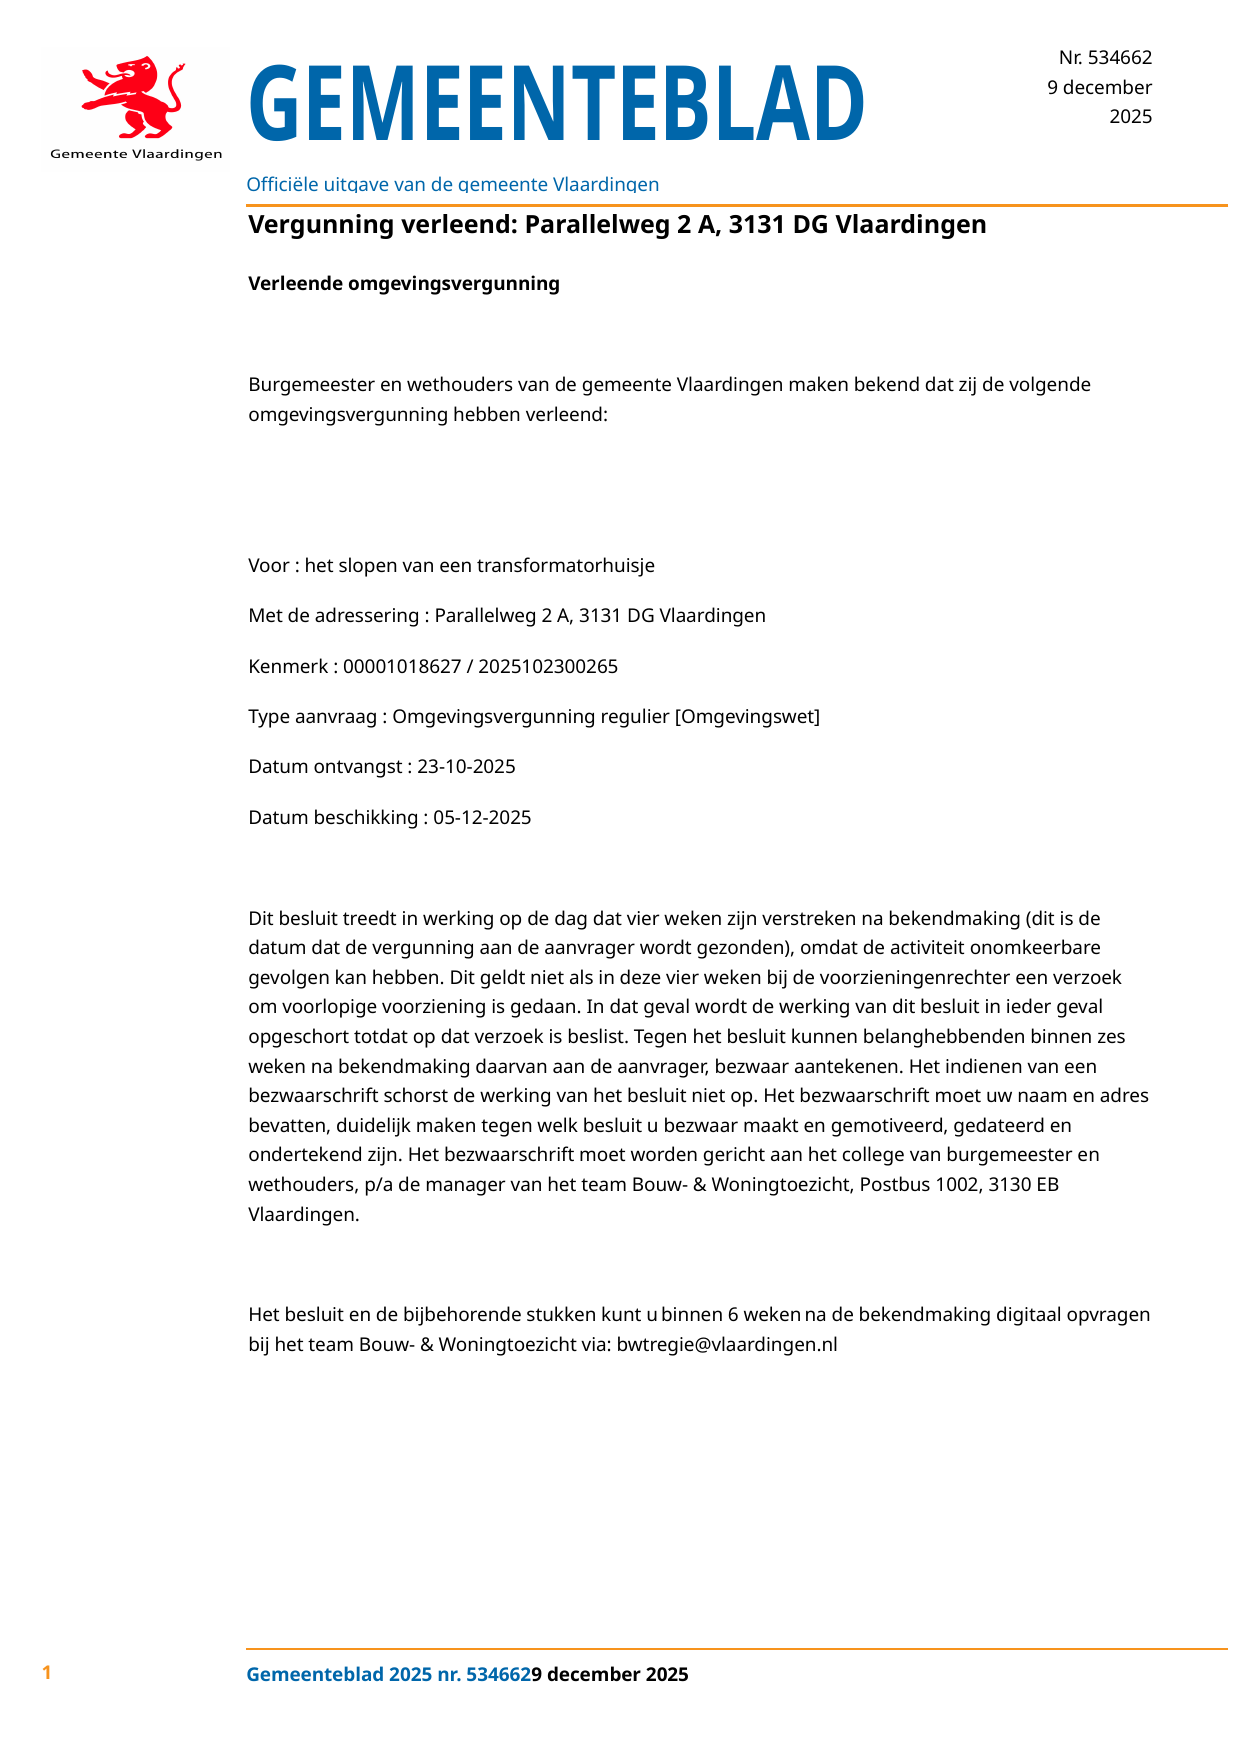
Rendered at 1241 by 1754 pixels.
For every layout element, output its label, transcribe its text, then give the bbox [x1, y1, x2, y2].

text Verleende omgevingsvergunning [248, 270, 1152, 296]
text Vergunning verleend: Parallelweg 2 A, 3131 DG Vlaardingen [248, 207, 1152, 241]
text Type aanvraag : Omgevingsvergunning regulier [Omgevingswet] [248, 703, 1152, 729]
text Dit besluit treedt in werking op de dag dat vier weken zijn verstreken na bekendmaking (dit is de datum dat de vergunning aan de aanvrager wordt gezonden), omdat de activiteit onomkeerbare gevolgen kan hebben. Dit geldt niet als in deze vier weken bij de voorzieningenrechter een verzoek om voorlopige voorziening is gedaan. In dat geval wordt de werking van dit besluit in ieder geval opgeschort totdat op dat verzoek is beslist. Tegen het besluit kunnen belanghebbenden binnen zes weken na bekendmaking daarvan aan de aanvrager, bezwaar aantekenen. Het indienen van een bezwaarschrift schorst de werking van het besluit niet op. Het bezwaarschrift moet uw naam en adres bevatten, duidelijk maken tegen welk besluit u bezwaar maakt en gemotiveerd, gedateerd en ondertekend zijn. Het bezwaarschrift moet worden gericht aan het college van burgemeester en wethouders, p/a de manager van het team Bouw- & Woningtoezicht, Postbus 1002, 3130 EB Vlaardingen. [248, 905, 1152, 1226]
text Datum beschikking : 05-12-2025 [248, 804, 1152, 830]
text Voor : het slopen van een transformatorhuisje [248, 552, 1152, 578]
text Burgemeester en wethouders van de gemeente Vlaardingen maken bekend dat zij de volgende omgevingsvergunning hebben verleend: [248, 371, 1152, 426]
picture [41, 47, 231, 172]
text Datum ontvangst : 23-10-2025 [248, 754, 1152, 779]
text Kenmerk : 00001018627 / 2025102300265 [248, 653, 1152, 678]
text Het besluit en de bijbehorende stukken kunt u binnen 6 weken na de bekendmaking digitaal opvragen bij het team Bouw- & Woningtoezicht via: bwtregie@vlaardingen.nl [248, 1302, 1152, 1357]
text Met de adressering : Parallelweg 2 A, 3131 DG Vlaardingen [248, 602, 1152, 628]
